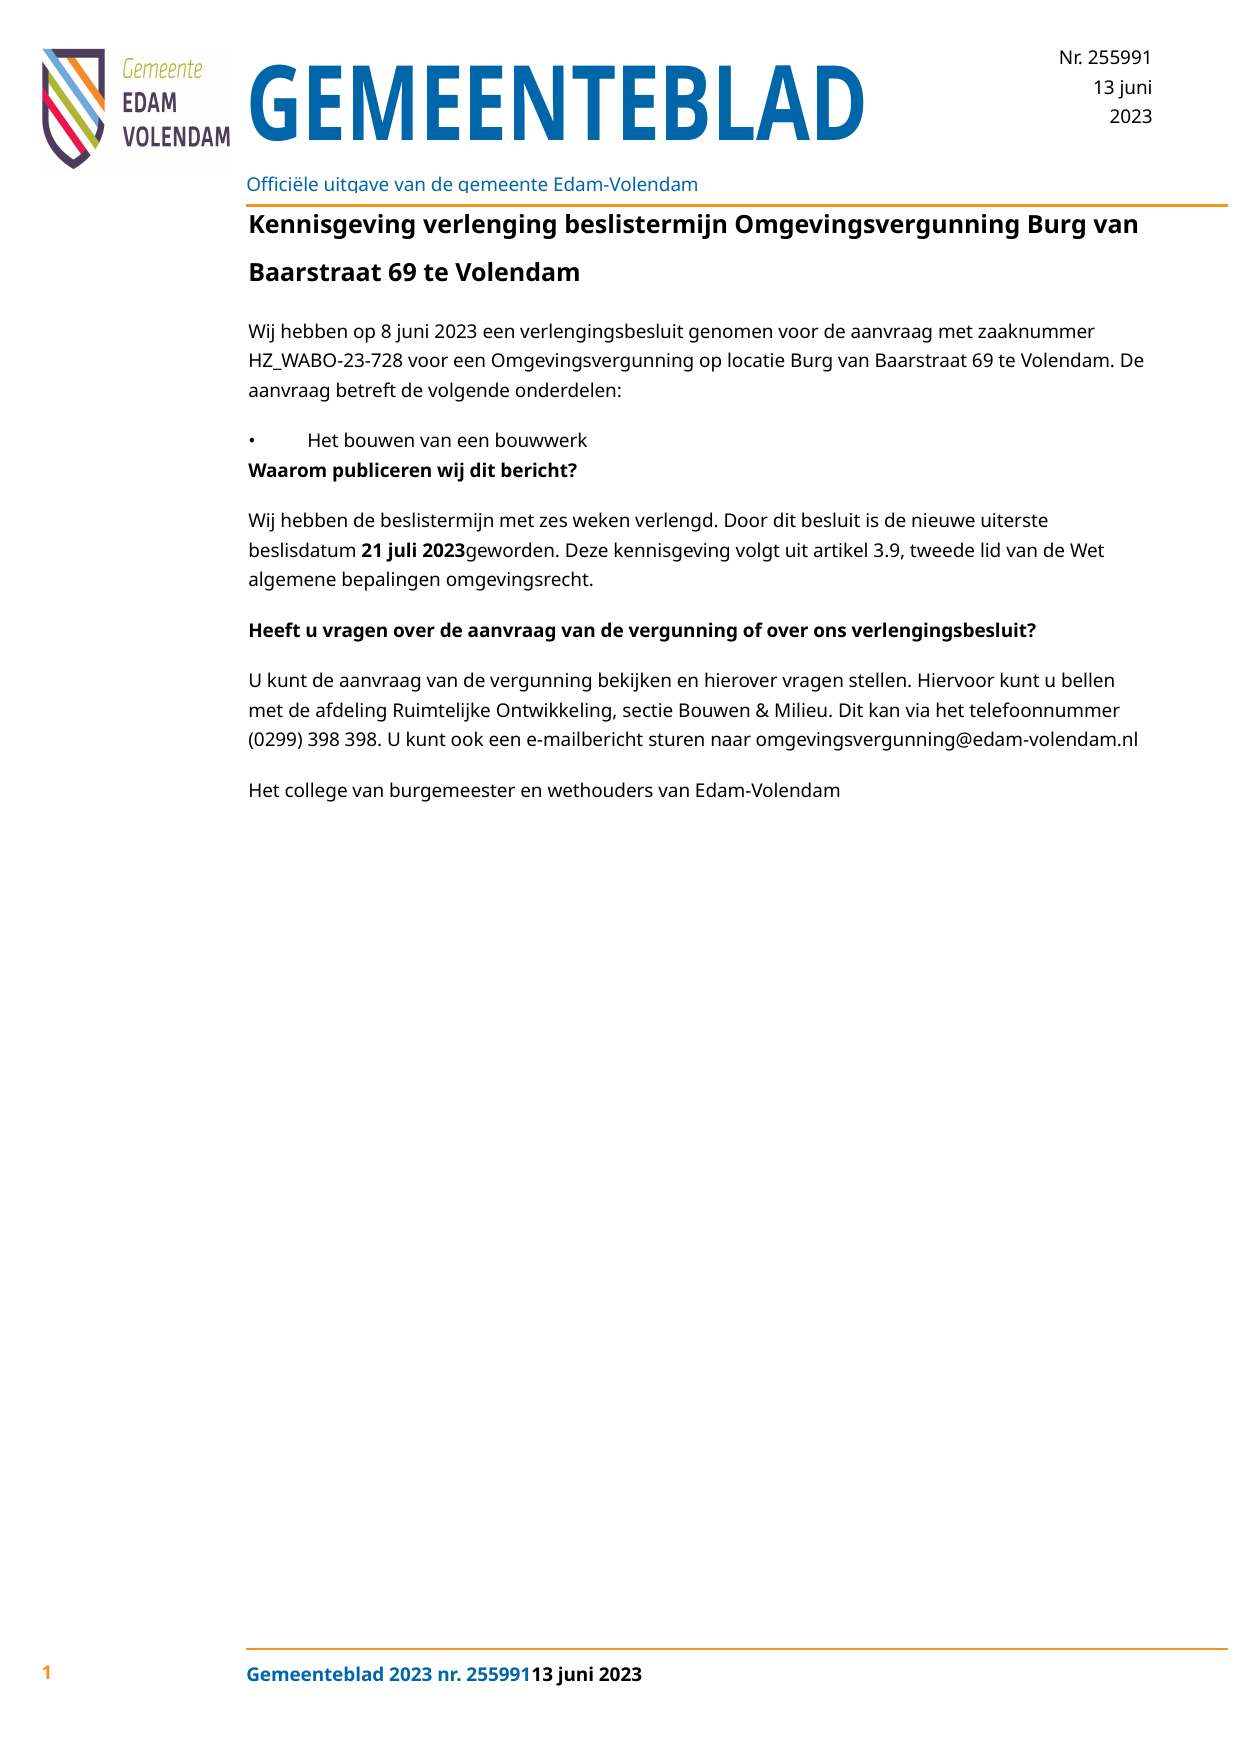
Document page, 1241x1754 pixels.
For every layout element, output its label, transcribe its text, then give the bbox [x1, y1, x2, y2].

text Het college van burgemeester en wethouders van Edam-Volendam [248, 777, 1152, 803]
text Wij hebben de beslistermijn met zes weken verlengd. Door dit besluit is de nieuwe uiterste beslisdatum 21 juli 2023geworden. Deze kennisgeving volgt uit artikel 3.9, tweede lid van de Wet algemene bepalingen omgevingsrecht. [248, 507, 1152, 592]
text Heeft u vragen over de aanvraag van de vergunning of over ons verlengingsbesluit? [248, 617, 1152, 643]
text Waarom publiceren wij dit bericht? [248, 457, 1152, 483]
text Kennisgeving verlenging beslistermijn Omgevingsvergunning Burg van Baarstraat 69 te Volendam [248, 207, 1152, 288]
text Wij hebben op 8 juni 2023 een verlengingsbesluit genomen voor de aanvraag met zaaknummer HZ_WABO-23-728 voor een Omgevingsvergunning op locatie Burg van Baarstraat 69 te Volendam. De aanvraag betreft de volgende onderdelen: [248, 318, 1152, 403]
text U kunt de aanvraag van de vergunning bekijken en hierover vragen stellen. Hiervoor kunt u bellen met de afdeling Ruimtelijke Ontwikkeling, sectie Bouwen & Milieu. Dit kan via het telefoonnummer (0299) 398 398. U kunt ook een e-mailbericht sturen naar omgevingsvergunning@edam-volendam.nl [248, 667, 1152, 752]
picture [41, 47, 231, 172]
list Het bouwen van een bouwwerk [248, 427, 1152, 453]
